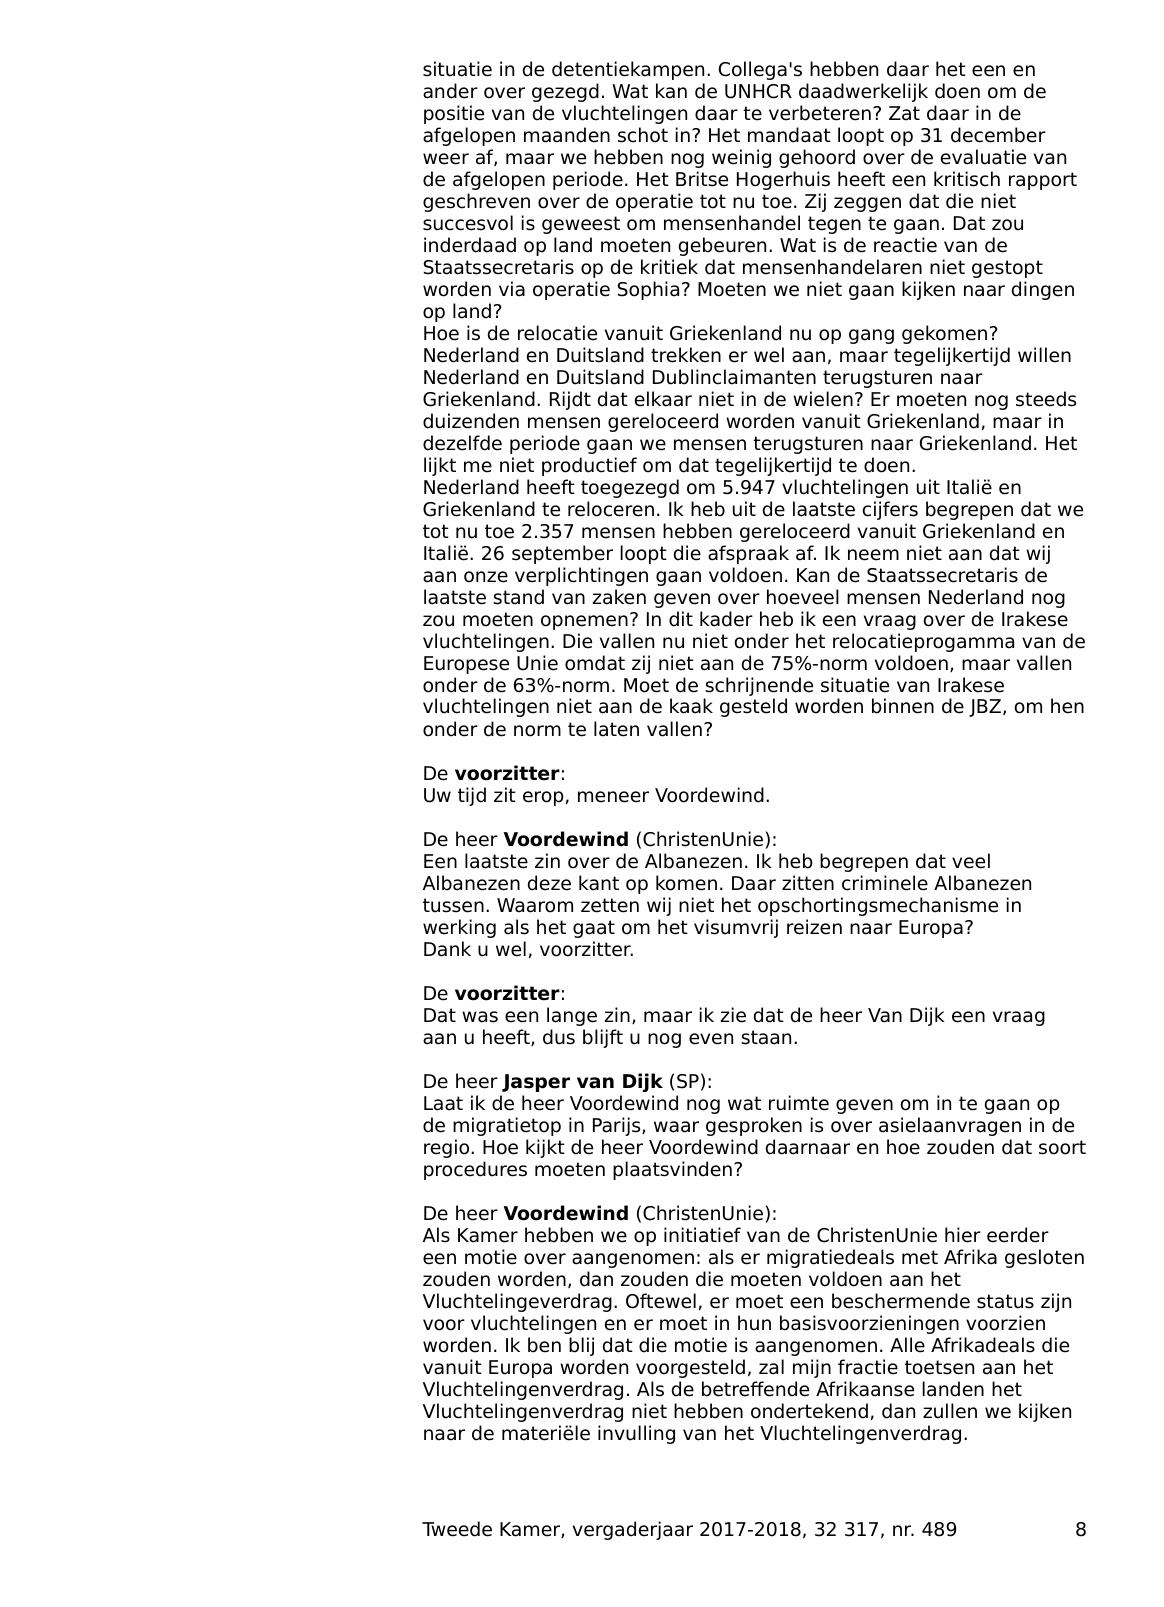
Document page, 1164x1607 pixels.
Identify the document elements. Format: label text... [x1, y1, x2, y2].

text Uw tijd zit erop, meneer Voordewind. [422, 784, 1087, 807]
text Laat ik de heer Voordewind nog wat ruimte geven om in te gaan op de migratietop in Parijs, waar gesproken is over asielaanvragen in de regio. Hoe kijkt de heer Voordewind daarnaar en hoe zouden dat soort procedures moeten plaatsvinden? [422, 1093, 1087, 1181]
text De voorzitter: [422, 983, 1087, 1005]
text De heer Voordewind (ChristenUnie): [422, 829, 1087, 851]
text Dat was een lange zin, maar ik zie dat de heer Van Dijk een vraag aan u heeft, dus blijft u nog even staan. [422, 1005, 1087, 1049]
text Hoe is de relocatie vanuit Griekenland nu op gang gekomen? Nederland en Duitsland trekken er wel aan, maar tegelijkertijd willen Nederland en Duitsland Dublinclaimanten terugsturen naar Griekenland. Rijdt dat elkaar niet in de wielen? Er moeten nog steeds duizenden mensen gereloceerd worden vanuit Griekenland, maar in dezelfde periode gaan we mensen terugsturen naar Griekenland. Het lijkt me niet productief om dat tegelijkertijd te doen. [422, 323, 1087, 477]
text De heer Voordewind (ChristenUnie): [422, 1203, 1087, 1225]
text De heer Jasper van Dijk (SP): [422, 1071, 1087, 1093]
text Een laatste zin over de Albanezen. Ik heb begrepen dat veel Albanezen deze kant op komen. Daar zitten criminele Albanezen tussen. Waarom zetten wij niet het opschortingsmechanisme in werking als het gaat om het visumvrij reizen naar Europa? [422, 851, 1087, 939]
text De voorzitter: [422, 763, 1087, 784]
text situatie in de detentiekampen. Collega's hebben daar het een en ander over gezegd. Wat kan de UNHCR daadwerkelijk doen om de positie van de vluchtelingen daar te verbeteren? Zat daar in de afgelopen maanden schot in? Het mandaat loopt op 31 december weer af, maar we hebben nog weinig gehoord over de evaluatie van de afgelopen periode. Het Britse Hogerhuis heeft een kritisch rapport geschreven over de operatie tot nu toe. Zij zeggen dat die niet succesvol is geweest om mensenhandel tegen te gaan. Dat zou inderdaad op land moeten gebeuren. Wat is de reactie van de Staatssecretaris op de kritiek dat mensenhandelaren niet gestopt worden via operatie Sophia? Moeten we niet gaan kijken naar dingen op land? [422, 59, 1087, 323]
text Dank u wel, voorzitter. [422, 939, 1087, 961]
text Nederland heeft toegezegd om 5.947 vluchtelingen uit Italië en Griekenland te reloceren. Ik heb uit de laatste cijfers begrepen dat we tot nu toe 2.357 mensen hebben gereloceerd vanuit Griekenland en Italië. 26 september loopt die afspraak af. Ik neem niet aan dat wij aan onze verplichtingen gaan voldoen. Kan de Staatssecretaris de laatste stand van zaken geven over hoeveel mensen Nederland nog zou moeten opnemen? In dit kader heb ik een vraag over de Irakese vluchtelingen. Die vallen nu niet onder het relocatieprogamma van de Europese Unie omdat zij niet aan de 75%-norm voldoen, maar vallen onder de 63%-norm. Moet de schrijnende situatie van Irakese vluchtelingen niet aan de kaak gesteld worden binnen de JBZ, om hen onder de norm te laten vallen? [422, 477, 1087, 740]
text Als Kamer hebben we op initiatief van de ChristenUnie hier eerder een motie over aangenomen: als er migratiedeals met Afrika gesloten zouden worden, dan zouden die moeten voldoen aan het Vluchtelingeverdrag. Oftewel, er moet een beschermende status zijn voor vluchtelingen en er moet in hun basisvoorzieningen voorzien worden. Ik ben blij dat die motie is aangenomen. Alle Afrikadeals die vanuit Europa worden voorgesteld, zal mijn fractie toetsen aan het Vluchtelingenverdrag. Als de betreffende Afrikaanse landen het Vluchtelingenverdrag niet hebben ondertekend, dan zullen we kijken naar de materiële invulling van het Vluchtelingenverdrag. [422, 1225, 1087, 1445]
